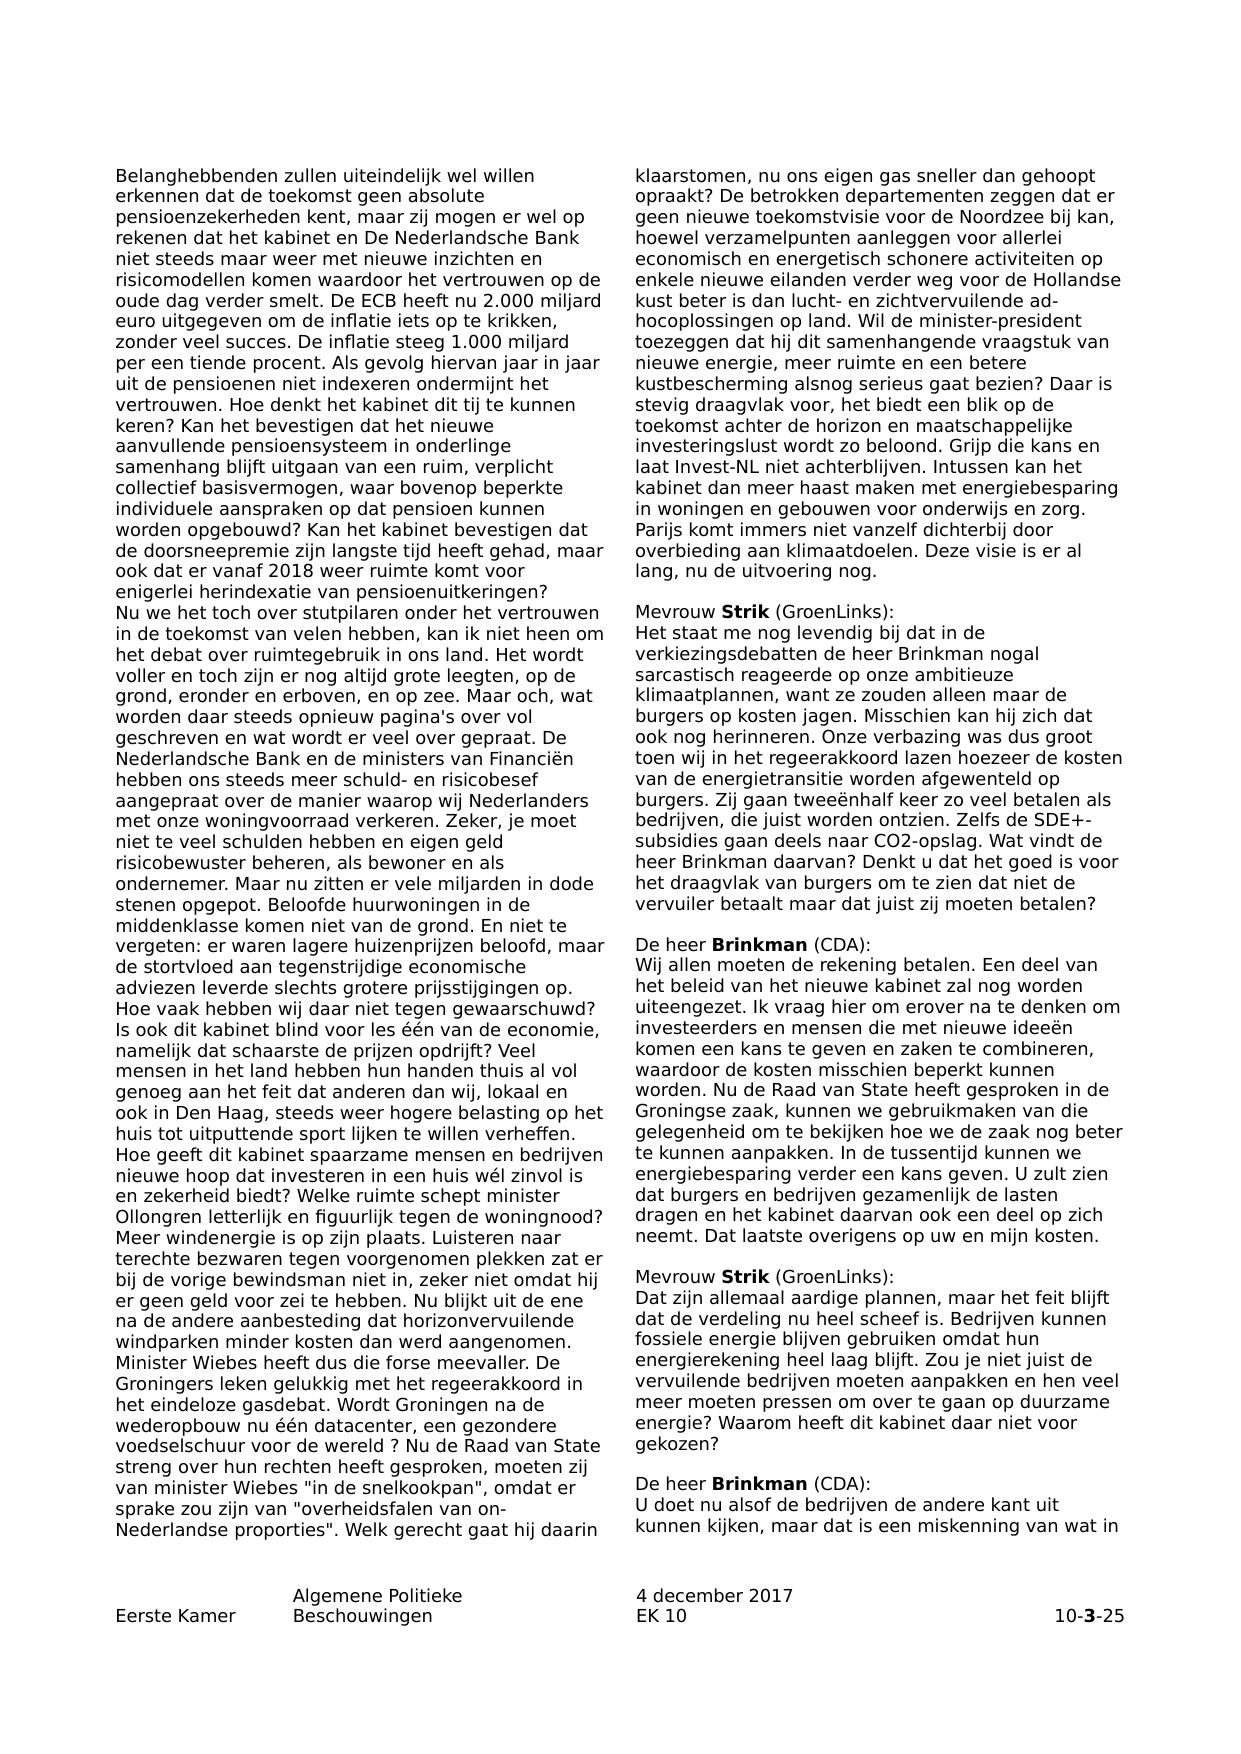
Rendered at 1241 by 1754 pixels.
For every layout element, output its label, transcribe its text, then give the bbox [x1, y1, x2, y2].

text Het staat me nog levendig bij dat in de verkiezingsdebatten de heer Brinkman nogal sarcastisch reageerde op onze ambitieuze klimaatplannen, want ze zouden alleen maar de burgers op kosten jagen. Misschien kan hij zich dat ook nog herinneren. Onze verbazing was dus groot toen wij in het regeerakkoord lazen hoezeer de kosten van de energietransitie worden afgewenteld op burgers. Zij gaan tweeënhalf keer zo veel betalen als bedrijven, die juist worden ontzien. Zelfs de SDE+-subsidies gaan deels naar CO2-opslag. Wat vindt de heer Brinkman daarvan? Denkt u dat het goed is voor het draagvlak van burgers om te zien dat niet de vervuiler betaalt maar dat juist zij moeten betalen? [635, 623, 1125, 914]
text Dat zijn allemaal aardige plannen, maar het feit blijft dat de verdeling nu heel scheef is. Bedrijven kunnen fossiele energie blijven gebruiken omdat hun energierekening heel laag blijft. Zou je niet juist de vervuilende bedrijven moeten aanpakken en hen veel meer moeten pressen om over te gaan op duurzame energie? Waarom heeft dit kabinet daar niet voor gekozen? [635, 1287, 1125, 1454]
text Wij allen moeten de rekening betalen. Een deel van het beleid van het nieuwe kabinet zal nog worden uiteengezet. Ik vraag hier om erover na te denken om investeerders en mensen die met nieuwe ideeën komen een kans te geven en zaken te combineren, waardoor de kosten misschien beperkt kunnen worden. Nu de Raad van State heeft gesproken in de Groningse zaak, kunnen we gebruikmaken van die gelegenheid om te bekijken hoe we de zaak nog beter te kunnen aanpakken. In de tussentijd kunnen we energiebesparing verder een kans geven. U zult zien dat burgers en bedrijven gezamenlijk de lasten dragen en het kabinet daarvan ook een deel op zich neemt. Dat laatste overigens op uw en mijn kosten. [635, 955, 1125, 1247]
text Mevrouw Strik (GroenLinks): [635, 602, 1125, 623]
text U doet nu alsof de bedrijven de andere kant uit kunnen kijken, maar dat is een miskenning van wat in [635, 1495, 1125, 1537]
text Mevrouw Strik (GroenLinks): [635, 1267, 1125, 1287]
text De heer Brinkman (CDA): [635, 934, 1125, 955]
text De heer Brinkman (CDA): [635, 1474, 1125, 1495]
text Belanghebbenden zullen uiteindelijk wel willen erkennen dat de toekomst geen absolute pensioenzekerheden kent, maar zij mogen er wel op rekenen dat het kabinet en De Nederlandsche Bank niet steeds maar weer met nieuwe inzichten en risicomodellen komen waardoor het vertrouwen op de oude dag verder smelt. De ECB heeft nu 2.000 miljard euro uitgegeven om de inflatie iets op te krikken, zonder veel succes. De inflatie steeg 1.000 miljard per een tiende procent. Als gevolg hiervan jaar in jaar uit de pensioenen niet indexeren ondermijnt het vertrouwen. Hoe denkt het kabinet dit tij te kunnen keren? Kan het bevestigen dat het nieuwe aanvullende pensioensysteem in onderlinge samenhang blijft uitgaan van een ruim, verplicht collectief basisvermogen, waar bovenop beperkte individuele aanspraken op dat pensioen kunnen worden opgebouwd? Kan het kabinet bevestigen dat de doorsneepremie zijn langste tijd heeft gehad, maar ook dat er vanaf 2018 weer ruimte komt voor enigerlei herindexatie van pensioenuitkeringen? [115, 165, 605, 603]
text Nu we het toch over stutpilaren onder het vertrouwen in de toekomst van velen hebben, kan ik niet heen om het debat over ruimtegebruik in ons land. Het wordt voller en toch zijn er nog altijd grote leegten, op de grond, eronder en erboven, en op zee. Maar och, wat worden daar steeds opnieuw pagina's over vol geschreven en wat wordt er veel over gepraat. De Nederlandsche Bank en de ministers van Financiën hebben ons steeds meer schuld- en risicobesef aangepraat over de manier waarop wij Nederlanders met onze woningvoorraad verkeren. Zeker, je moet niet te veel schulden hebben en eigen geld risicobewuster beheren, als bewoner en als ondernemer. Maar nu zitten er vele miljarden in dode stenen opgepot. Beloofde huurwoningen in de middenklasse komen niet van de grond. En niet te vergeten: er waren lagere huizenprijzen beloofd, maar de stortvloed aan tegenstrijdige economische adviezen leverde slechts grotere prijsstijgingen op. Hoe vaak hebben wij daar niet tegen gewaarschuwd? Is ook dit kabinet blind voor les één van de economie, namelijk dat schaarste de prijzen opdrijft? Veel mensen in het land hebben hun handen thuis al vol genoeg aan het feit dat anderen dan wij, lokaal en ook in Den Haag, steeds weer hogere belasting op het huis tot uitputtende sport lijken te willen verheffen. Hoe geeft dit kabinet spaarzame mensen en bedrijven nieuwe hoop dat investeren in een huis wél zinvol is en zekerheid biedt? Welke ruimte schept minister Ollongren letterlijk en figuurlijk tegen de woningnood? [115, 603, 605, 1228]
text klaarstomen, nu ons eigen gas sneller dan gehoopt opraakt? De betrokken departementen zeggen dat er geen nieuwe toekomstvisie voor de Noordzee bij kan, hoewel verzamelpunten aanleggen voor allerlei economisch en energetisch schonere activiteiten op enkele nieuwe eilanden verder weg voor de Hollandse kust beter is dan lucht- en zichtvervuilende ad-hocoplossingen op land. Wil de minister-president toezeggen dat hij dit samenhangende vraagstuk van nieuwe energie, meer ruimte en een betere kustbescherming alsnog serieus gaat bezien? Daar is stevig draagvlak voor, het biedt een blik op de toekomst achter de horizon en maatschappelijke investeringslust wordt zo beloond. Grijp die kans en laat Invest-NL niet achterblijven. Intussen kan het kabinet dan meer haast maken met energiebesparing in woningen en gebouwen voor onderwijs en zorg. Parijs komt immers niet vanzelf dichterbij door overbieding aan klimaatdoelen. Deze visie is er al lang, nu de uitvoering nog. [635, 165, 1125, 582]
text Meer windenergie is op zijn plaats. Luisteren naar terechte bezwaren tegen voorgenomen plekken zat er bij de vorige bewindsman niet in, zeker niet omdat hij er geen geld voor zei te hebben. Nu blijkt uit de ene na de andere aanbesteding dat horizonvervuilende windparken minder kosten dan werd aangenomen. Minister Wiebes heeft dus die forse meevaller. De Groningers leken gelukkig met het regeerakkoord in het eindeloze gasdebat. Wordt Groningen na de wederopbouw nu één datacenter, een gezondere voedselschuur voor de wereld ? Nu de Raad van State streng over hun rechten heeft gesproken, moeten zij van minister Wiebes "in de snelkookpan", omdat er sprake zou zijn van "overheidsfalen van on-Nederlandse proporties". Welk gerecht gaat hij daarin [115, 1228, 605, 1540]
